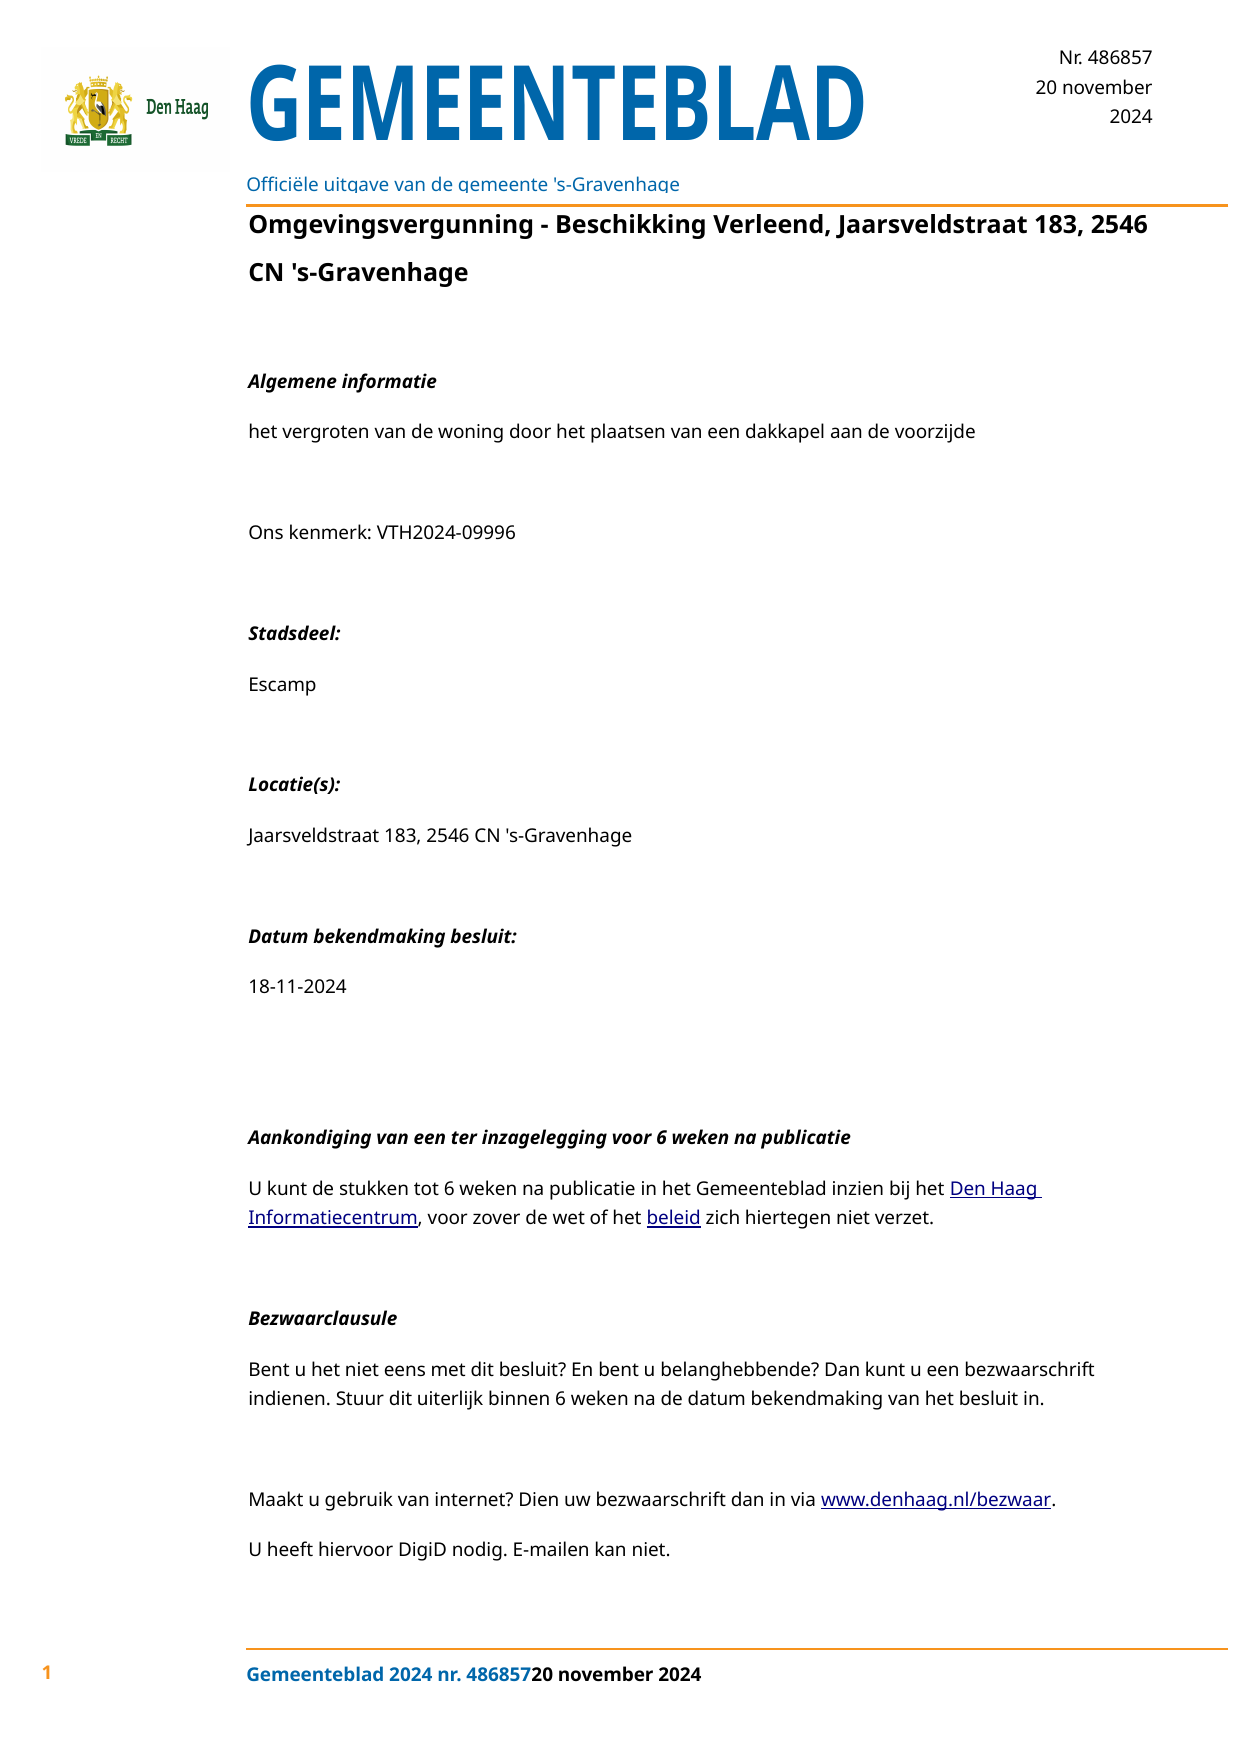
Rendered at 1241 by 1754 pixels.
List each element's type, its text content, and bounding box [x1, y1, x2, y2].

text Jaarsveldstraat 183, 2546 CN 's-Gravenhage [248, 822, 1152, 848]
text Bent u het niet eens met dit besluit? En bent u belanghebbende? Dan kunt u een bezwaarschrift indienen. Stuur dit uiterlijk binnen 6 weken na de datum bekendmaking van het besluit in. [248, 1356, 1152, 1411]
text 18-11-2024 [248, 973, 1152, 999]
text Omgevingsvergunning - Beschikking Verleend, Jaarsveldstraat 183, 2546 CN 's-Gravenhage [248, 207, 1152, 288]
text U kunt de stukken tot 6 weken na publicatie in het Gemeenteblad inzien bij het Den Haag Informatiecentrum, voor zover de wet of het beleid zich hiertegen niet verzet. [248, 1175, 1152, 1230]
text Escamp [248, 671, 1152, 697]
text Datum bekendmaking besluit: [248, 923, 1152, 949]
picture [41, 47, 231, 172]
text Bezwaarclausule [248, 1305, 1152, 1331]
text Stadsdeel: [248, 620, 1152, 646]
text Algemene informatie [248, 368, 1152, 394]
text U heeft hiervoor DigiD nodig. E-mailen kan niet. [248, 1537, 1152, 1562]
text het vergroten van de woning door het plaatsen van een dakkapel aan de voorzijde [248, 419, 1152, 444]
text Ons kenmerk: VTH2024-09996 [248, 519, 1152, 545]
text Aankondiging van een ter inzagelegging voor 6 weken na publicatie [248, 1124, 1152, 1150]
text Maakt u gebruik van internet? Dien uw bezwaarschrift dan in via www.denhaag.nl/bezwaar. [248, 1486, 1152, 1512]
text Locatie(s): [248, 772, 1152, 797]
